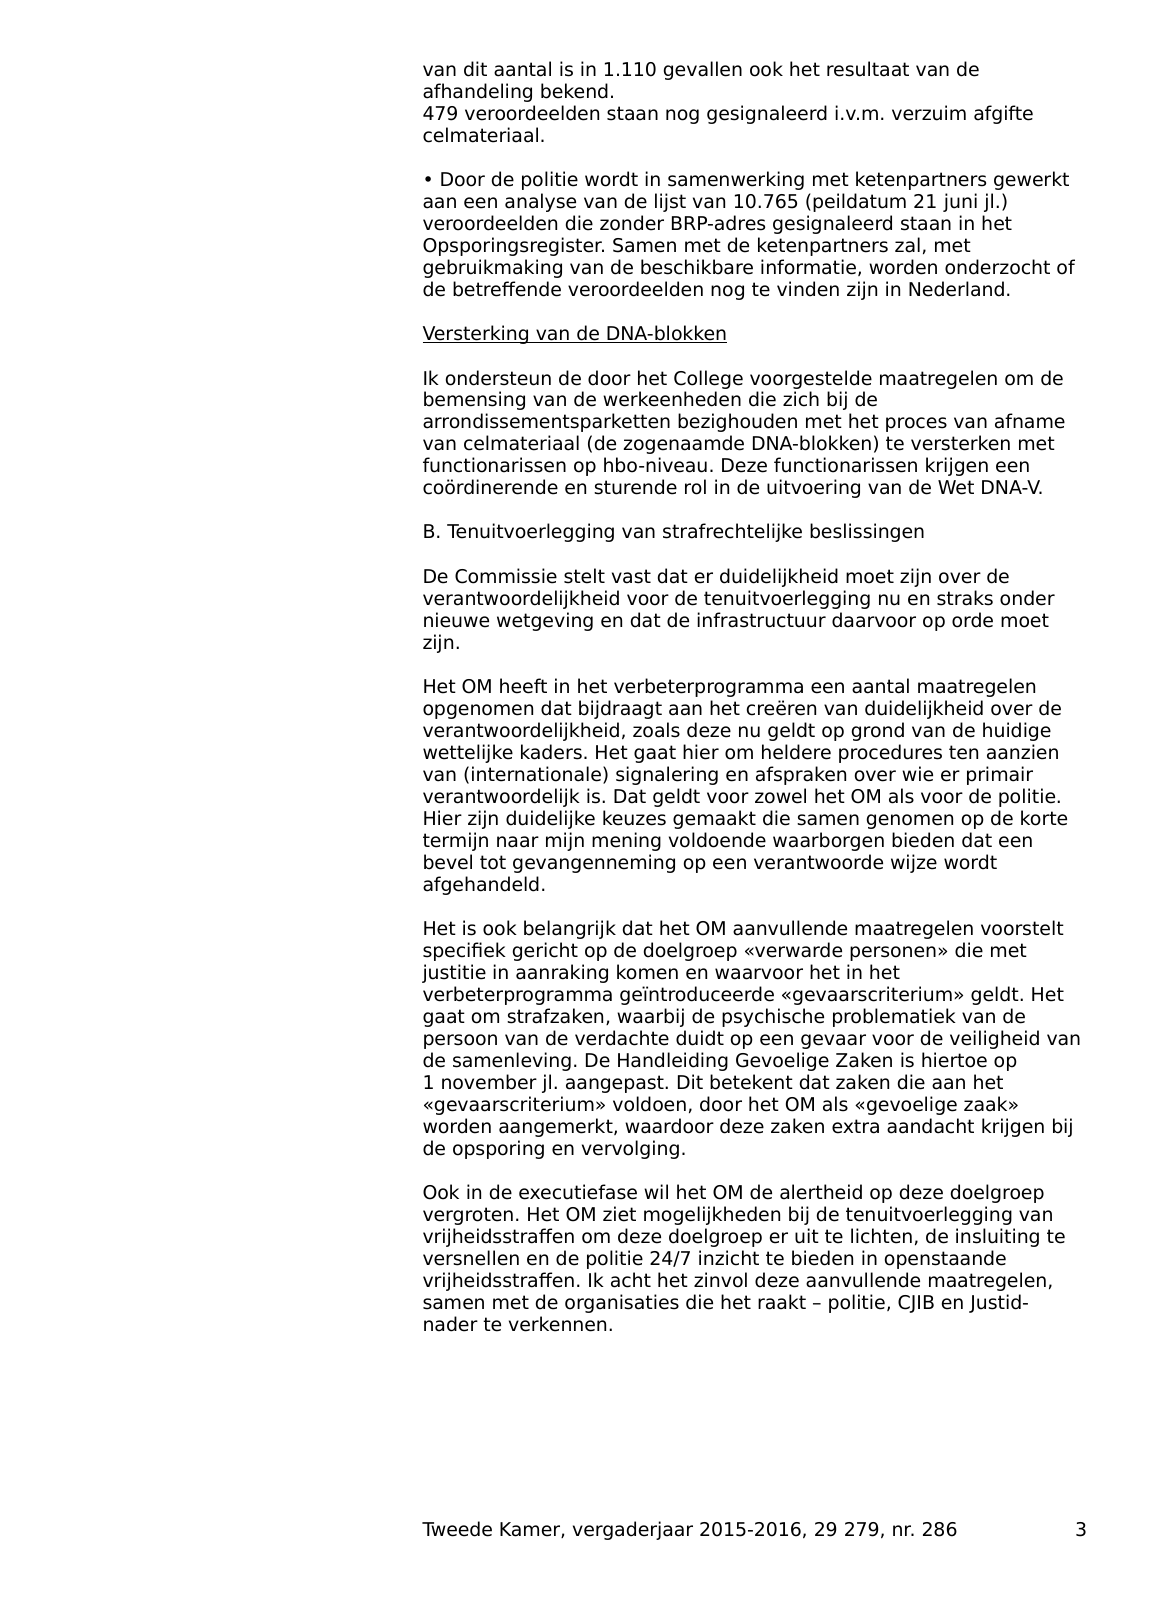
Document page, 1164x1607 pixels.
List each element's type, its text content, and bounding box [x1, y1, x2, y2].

subtitle B. Tenuitvoerlegging van strafrechtelijke beslissingen [422, 521, 1087, 543]
text • Door de politie wordt in samenwerking met ketenpartners gewerkt aan een analyse van de lijst van 10.765 (peildatum 21 juni jl.) veroordeelden die zonder BRP-adres gesignaleerd staan in het Opsporingsregister. Samen met de ketenpartners zal, met gebruikmaking van de beschikbare informatie, worden onderzocht of de betreffende veroordeelden nog te vinden zijn in Nederland. [422, 169, 1087, 301]
text De Commissie stelt vast dat er duidelijkheid moet zijn over de verantwoordelijkheid voor de tenuitvoerlegging nu en straks onder nieuwe wetgeving en dat de infrastructuur daarvoor op orde moet zijn. [422, 566, 1087, 653]
text van dit aantal is in 1.110 gevallen ook het resultaat van de afhandeling bekend. [422, 59, 1087, 103]
text Het OM heeft in het verbeterprogramma een aantal maatregelen opgenomen dat bijdraagt aan het creëren van duidelijkheid over de verantwoordelijkheid, zoals deze nu geldt op grond van de huidige wettelijke kaders. Het gaat hier om heldere procedures ten aanzien van (internationale) signalering en afspraken over wie er primair verantwoordelijk is. Dat geldt voor zowel het OM als voor de politie. Hier zijn duidelijke keuzes gemaakt die samen genomen op de korte termijn naar mijn mening voldoende waarborgen bieden dat een bevel tot gevangenneming op een verantwoorde wijze wordt afgehandeld. [422, 676, 1087, 896]
subtitle Versterking van de DNA-blokken [422, 323, 1087, 345]
text Het is ook belangrijk dat het OM aanvullende maatregelen voorstelt specifiek gericht op de doelgroep «verwarde personen» die met justitie in aanraking komen en waarvoor het in het verbeterprogramma geïntroduceerde «gevaarscriterium» geldt. Het gaat om strafzaken, waarbij de psychische problematiek van de persoon van de verdachte duidt op een gevaar voor de veiligheid van de samenleving. De Handleiding Gevoelige Zaken is hiertoe op 1 november jl. aangepast. Dit betekent dat zaken die aan het «gevaarscriterium» voldoen, door het OM als «gevoelige zaak» worden aangemerkt, waardoor deze zaken extra aandacht krijgen bij de opsporing en vervolging. [422, 918, 1087, 1159]
text Ook in de executiefase wil het OM de alertheid op deze doelgroep vergroten. Het OM ziet mogelijkheden bij de tenuitvoerlegging van vrijheidsstraffen om deze doelgroep er uit te lichten, de insluiting te versnellen en de politie 24/7 inzicht te bieden in openstaande vrijheidsstraffen. Ik acht het zinvol deze aanvullende maatregelen, samen met de organisaties die het raakt – politie, CJIB en Justid- nader te verkennen. [422, 1182, 1087, 1336]
text 479 veroordeelden staan nog gesignaleerd i.v.m. verzuim afgifte celmateriaal. [422, 103, 1087, 147]
text Ik ondersteun de door het College voorgestelde maatregelen om de bemensing van de werkeenheden die zich bij de arrondissementsparketten bezighouden met het proces van afname van celmateriaal (de zogenaamde DNA-blokken) te versterken met functionarissen op hbo-niveau. Deze functionarissen krijgen een coördinerende en sturende rol in de uitvoering van de Wet DNA-V. [422, 367, 1087, 499]
